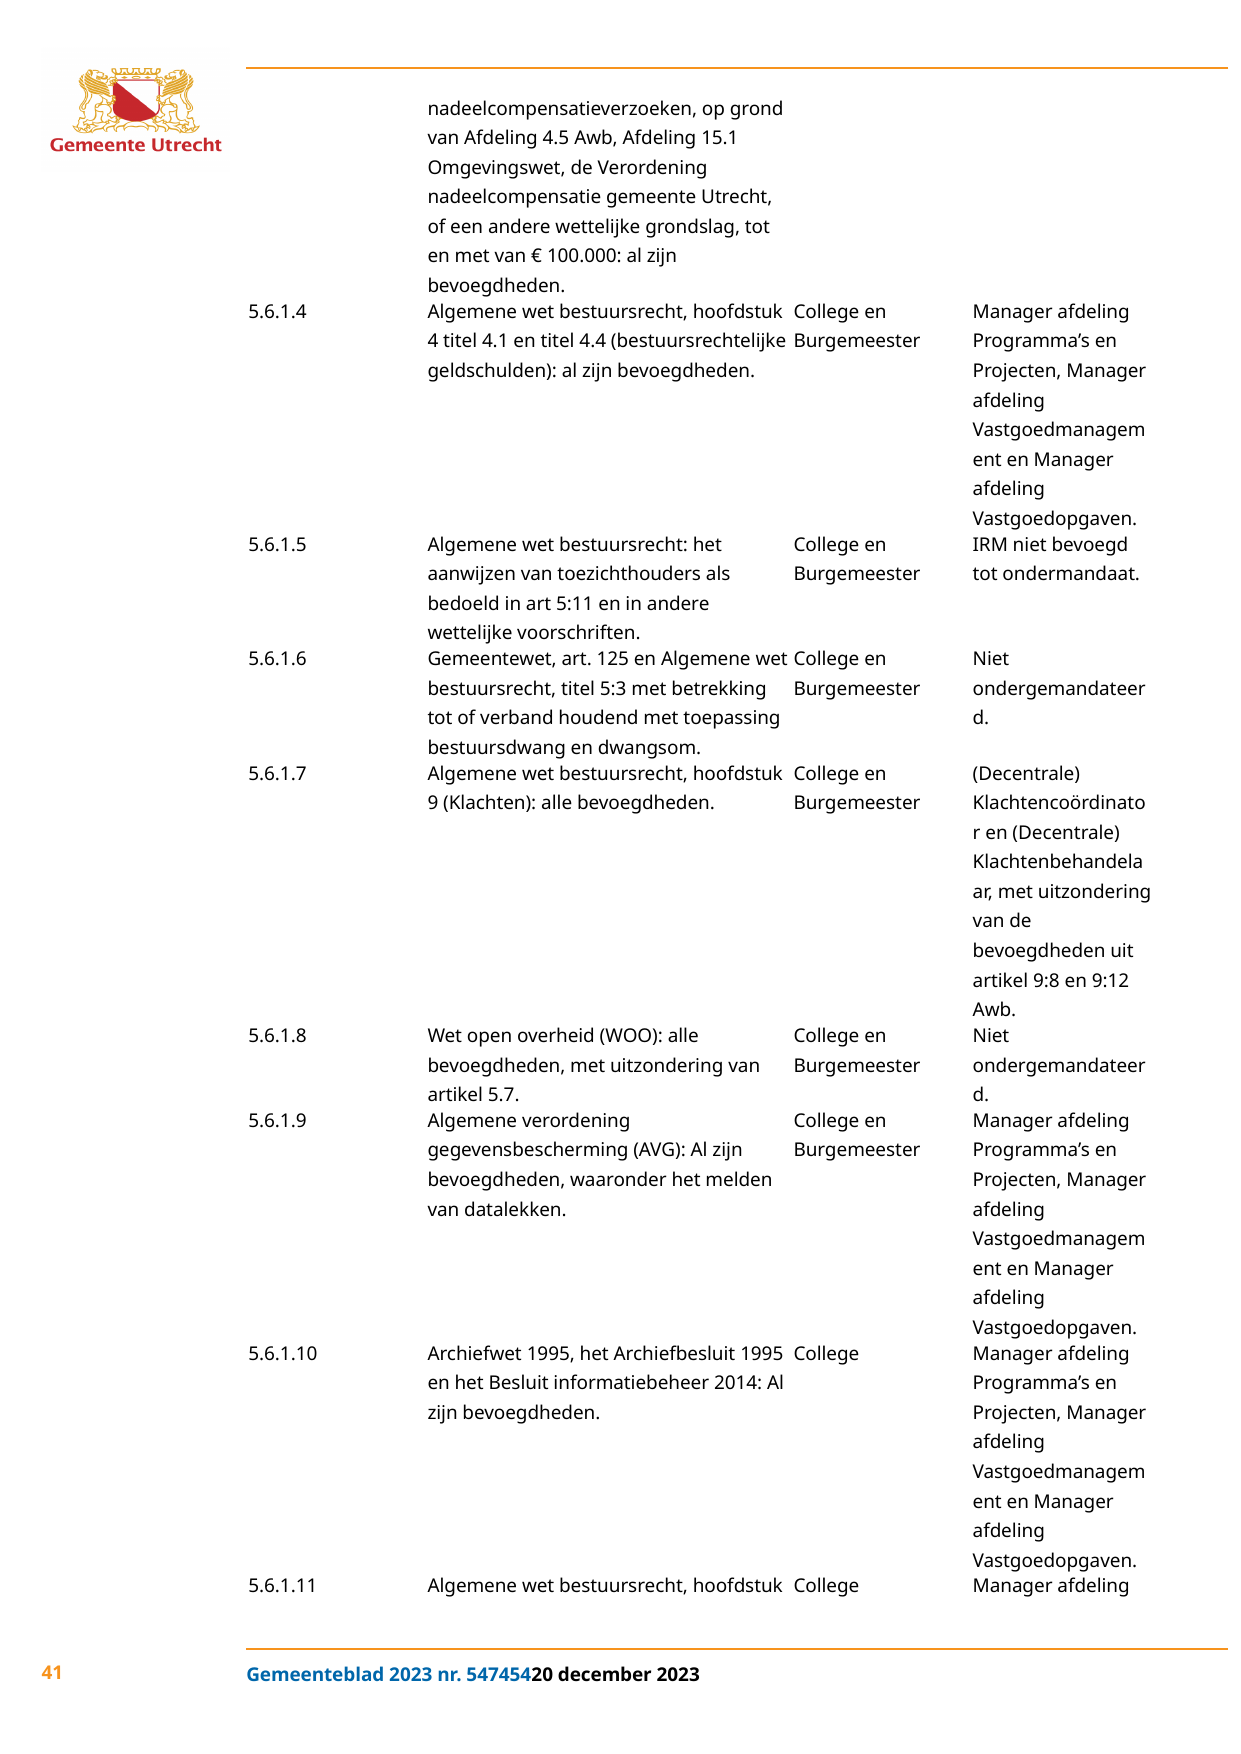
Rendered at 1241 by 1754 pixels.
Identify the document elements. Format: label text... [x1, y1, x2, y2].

table_cell Manager afdeling Programma’s en Projecten, Manager afdeling Vastgoedmanagement en Manager afdeling Vastgoedopgaven. [973, 1107, 1152, 1340]
table_cell Manager afdeling Programma’s en Projecten, Manager afdeling Vastgoedmanagement en Manager afdeling Vastgoedopgaven. [973, 1340, 1152, 1573]
table_cell Wet open overheid (WOO): alle bevoegdheden, met uitzondering van artikel 5.7. [427, 1022, 793, 1107]
table_cell College en Burgemeester [793, 760, 972, 1022]
table_cell IRM niet bevoegd tot ondermandaat. [973, 531, 1152, 645]
table_cell [973, 95, 1152, 298]
table_cell Manager afdeling Programma’s en Projecten, Manager afdeling Vastgoedmanagement en Manager afdeling Vastgoedopgaven. [973, 298, 1152, 531]
table_cell College en Burgemeester [793, 1107, 972, 1340]
table_cell nadeelcompensatieverzoeken, op grond van Afdeling 4.5 Awb, Afdeling 15.1 Omgevingswet, de Verordening nadeelcompensatie gemeente Utrecht, of een andere wettelijke grondslag, tot en met van € 100.000: al zijn bevoegdheden. [427, 95, 793, 298]
table_cell Algemene wet bestuursrecht, hoofdstuk 9 (Klachten): alle bevoegdheden. [427, 760, 793, 1022]
table_cell College en Burgemeester [793, 645, 972, 760]
table_cell 5.6.1.11 [248, 1573, 427, 1598]
table_cell Niet ondergemandateerd. [973, 645, 1152, 760]
table_cell Algemene wet bestuursrecht, hoofdstuk 4 titel 4.1 en titel 4.4 (bestuursrechtelijke geldschulden): al zijn bevoegdheden. [427, 298, 793, 531]
table_cell (Decentrale) Klachtencoördinator en (Decentrale) Klachtenbehandelaar, met uitzondering van de bevoegdheden uit artikel 9:8 en 9:12 Awb. [973, 760, 1152, 1022]
table_cell College en Burgemeester [793, 1022, 972, 1107]
table_cell College en Burgemeester [793, 531, 972, 645]
table_cell 5.6.1.9 [248, 1107, 427, 1340]
table_cell College [793, 1340, 972, 1573]
table_cell 5.6.1.4 [248, 298, 427, 531]
table_cell Gemeentewet, art. 125 en Algemene wet bestuursrecht, titel 5:3 met betrekking tot of verband houdend met toepassing bestuursdwang en dwangsom. [427, 645, 793, 760]
table_cell 5.6.1.5 [248, 531, 427, 645]
table_cell [248, 95, 427, 298]
table_cell 5.6.1.10 [248, 1340, 427, 1573]
table_cell Archiefwet 1995, het Archiefbesluit 1995 en het Besluit informatiebeheer 2014: Al zijn bevoegdheden. [427, 1340, 793, 1573]
table_cell Manager afdeling [973, 1573, 1152, 1598]
table_cell College [793, 1573, 972, 1598]
table_cell 5.6.1.8 [248, 1022, 427, 1107]
table_cell Algemene wet bestuursrecht, hoofdstuk [427, 1573, 793, 1598]
table_cell [793, 95, 972, 298]
table_cell Niet ondergemandateerd. [973, 1022, 1152, 1107]
table_cell College en Burgemeester [793, 298, 972, 531]
table_cell 5.6.1.6 [248, 645, 427, 760]
picture [41, 47, 231, 172]
table_cell 5.6.1.7 [248, 760, 427, 1022]
table_cell Algemene wet bestuursrecht: het aanwijzen van toezichthouders als bedoeld in art 5:11 en in andere wettelijke voorschriften. [427, 531, 793, 645]
table_cell Algemene verordening gegevensbescherming (AVG): Al zijn bevoegdheden, waaronder het melden van datalekken. [427, 1107, 793, 1340]
